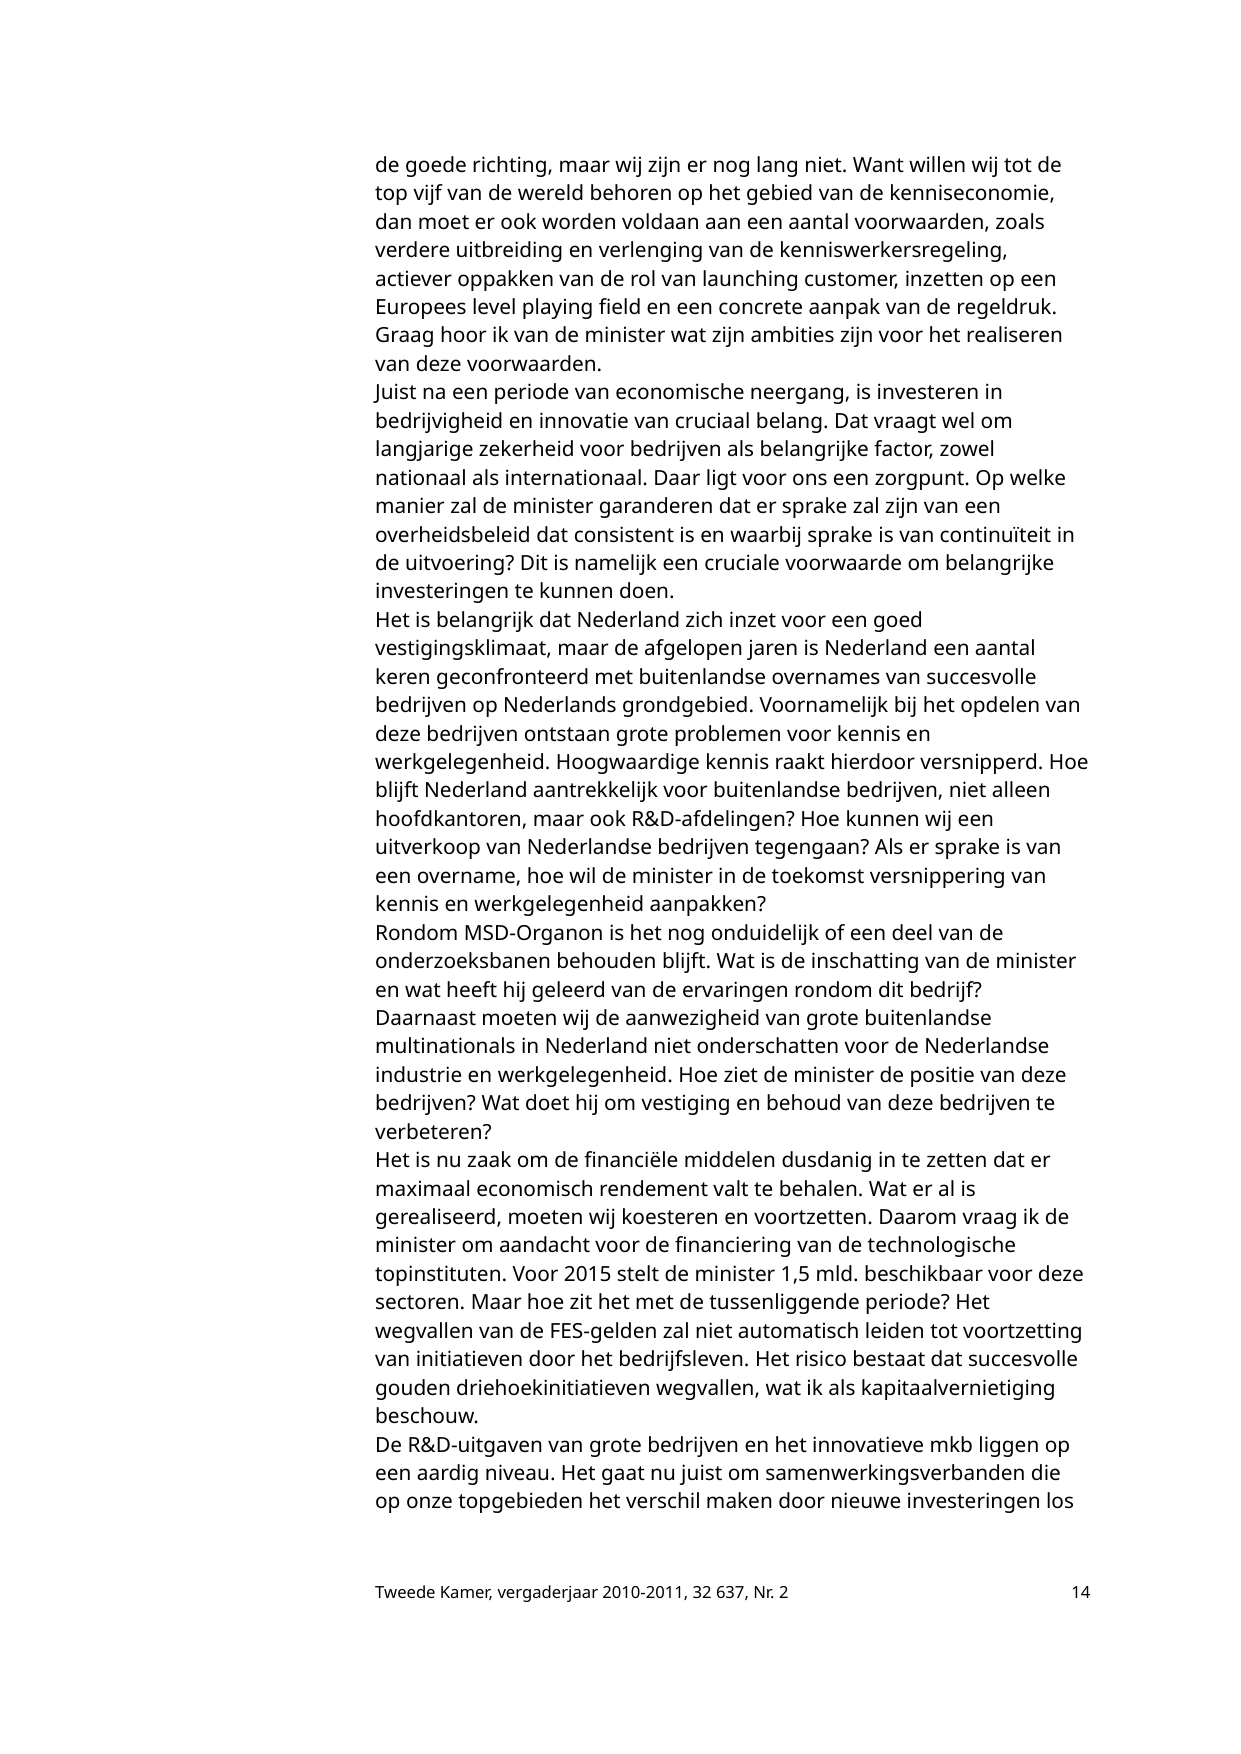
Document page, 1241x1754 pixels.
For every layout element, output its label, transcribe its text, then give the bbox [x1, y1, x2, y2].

text De R&D-uitgaven van grote bedrijven en het innovatieve mkb liggen op een aardig niveau. Het gaat nu juist om samenwerkingsverbanden die op onze topgebieden het verschil maken door nieuwe investeringen los [375, 1430, 1090, 1515]
text Daarnaast moeten wij de aanwezigheid van grote buitenlandse multinationals in Nederland niet onderschatten voor de Nederlandse industrie en werkgelegenheid. Hoe ziet de minister de positie van deze bedrijven? Wat doet hij om vestiging en behoud van deze bedrijven te verbeteren? [375, 1003, 1090, 1145]
text Het is belangrijk dat Nederland zich inzet voor een goed vestigingsklimaat, maar de afgelopen jaren is Nederland een aantal keren geconfronteerd met buitenlandse overnames van succesvolle bedrijven op Nederlands grondgebied. Voornamelijk bij het opdelen van deze bedrijven ontstaan grote problemen voor kennis en werkgelegenheid. Hoogwaardige kennis raakt hierdoor versnipperd. Hoe blijft Nederland aantrekkelijk voor buitenlandse bedrijven, niet alleen hoofdkantoren, maar ook R&D-afdelingen? Hoe kunnen wij een uitverkoop van Nederlandse bedrijven tegengaan? Als er sprake is van een overname, hoe wil de minister in de toekomst versnippering van kennis en werkgelegenheid aanpakken? [375, 605, 1090, 918]
text Juist na een periode van economische neergang, is investeren in bedrijvigheid en innovatie van cruciaal belang. Dat vraagt wel om langjarige zekerheid voor bedrijven als belangrijke factor, zowel nationaal als internationaal. Daar ligt voor ons een zorgpunt. Op welke manier zal de minister garanderen dat er sprake zal zijn van een overheidsbeleid dat consistent is en waarbij sprake is van continuïteit in de uitvoering? Dit is namelijk een cruciale voorwaarde om belangrijke investeringen te kunnen doen. [375, 377, 1090, 605]
text de goede richting, maar wij zijn er nog lang niet. Want willen wij tot de top vijf van de wereld behoren op het gebied van de kenniseconomie, dan moet er ook worden voldaan aan een aantal voorwaarden, zoals verdere uitbreiding en verlenging van de kenniswerkersregeling, actiever oppakken van de rol van launching customer, inzetten op een Europees level playing field en een concrete aanpak van de regeldruk. Graag hoor ik van de minister wat zijn ambities zijn voor het realiseren van deze voorwaarden. [375, 150, 1090, 377]
text Rondom MSD-Organon is het nog onduidelijk of een deel van de onderzoeksbanen behouden blijft. Wat is de inschatting van de minister en wat heeft hij geleerd van de ervaringen rondom dit bedrijf? [375, 918, 1090, 1003]
text Het is nu zaak om de financiële middelen dusdanig in te zetten dat er maximaal economisch rendement valt te behalen. Wat er al is gerealiseerd, moeten wij koesteren en voortzetten. Daarom vraag ik de minister om aandacht voor de financiering van de technologische topinstituten. Voor 2015 stelt de minister 1,5 mld. beschikbaar voor deze sectoren. Maar hoe zit het met de tussenliggende periode? Het wegvallen van de FES-gelden zal niet automatisch leiden tot voortzetting van initiatieven door het bedrijfsleven. Het risico bestaat dat succesvolle gouden driehoekinitiatieven wegvallen, wat ik als kapitaalvernietiging beschouw. [375, 1145, 1090, 1430]
